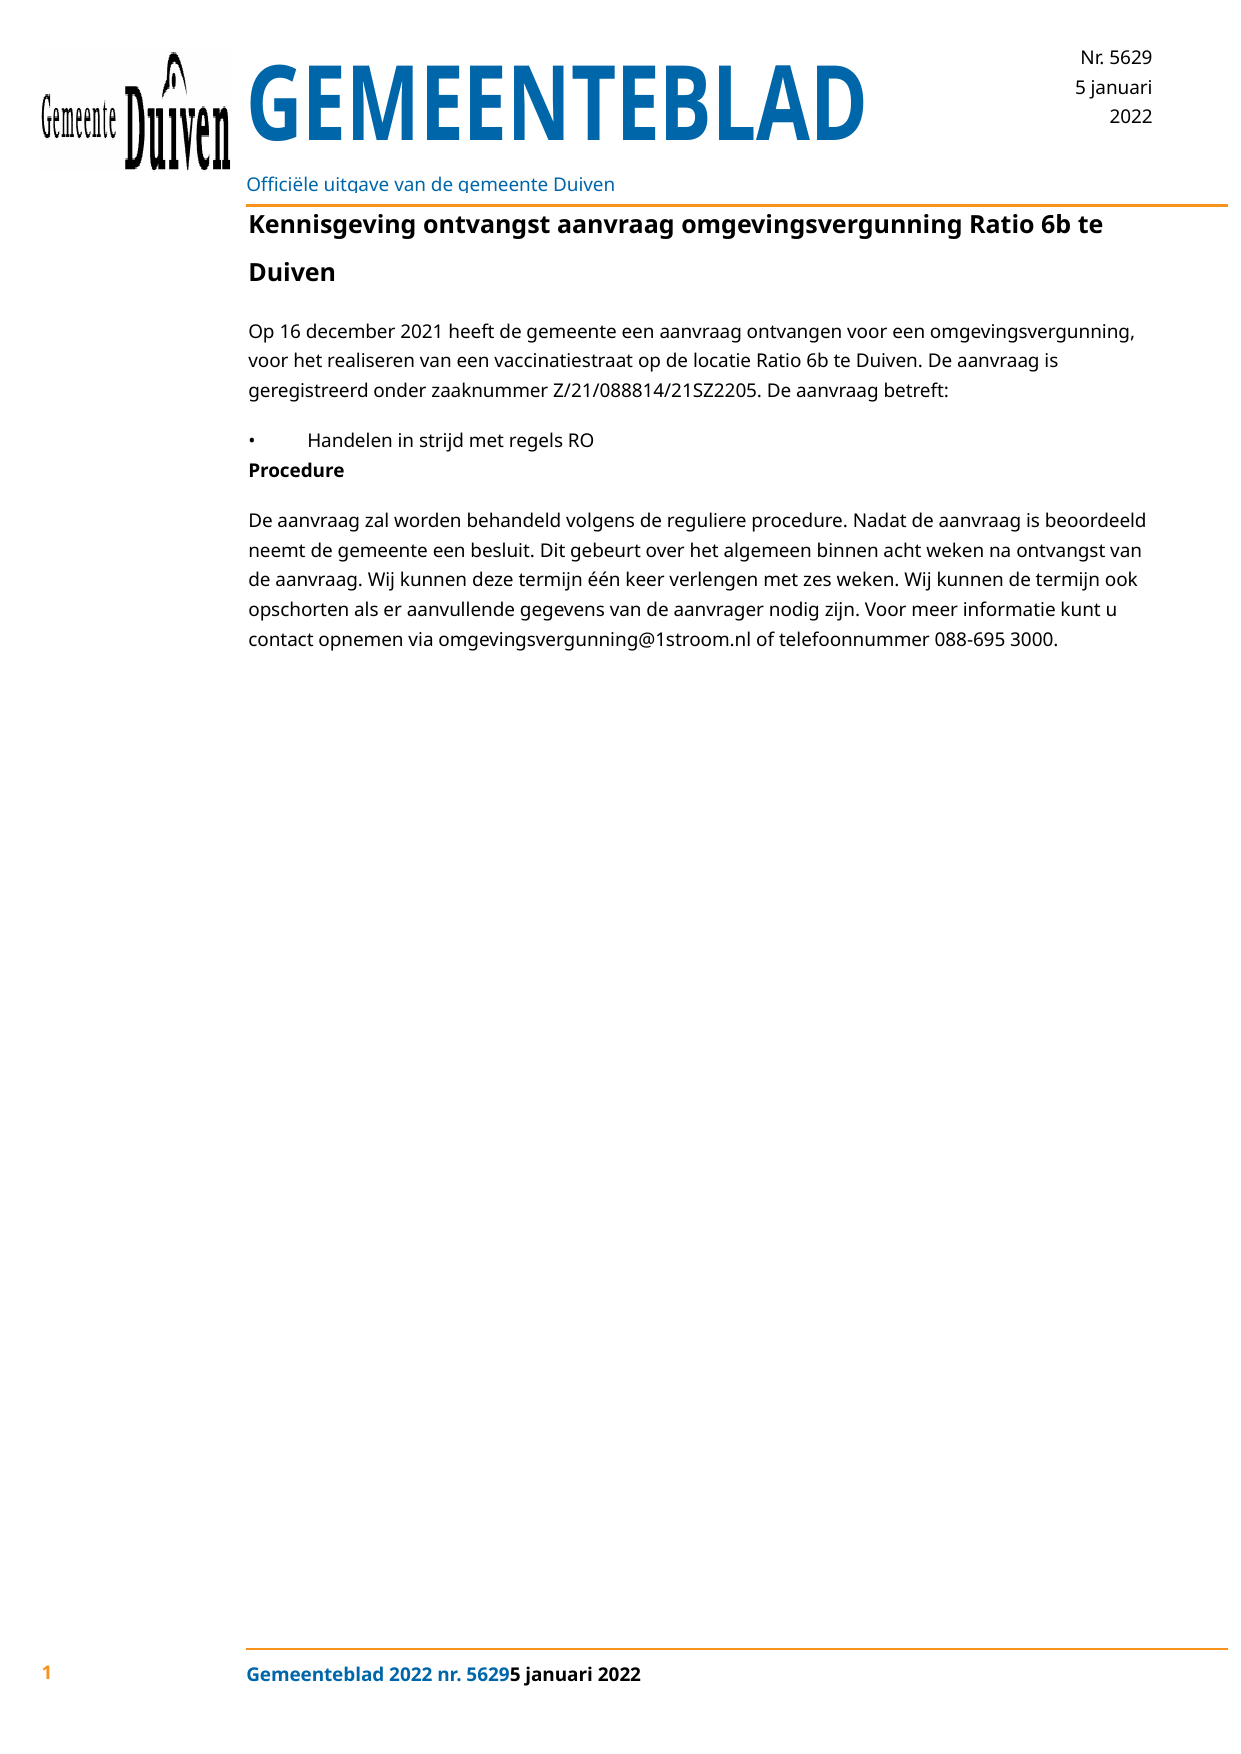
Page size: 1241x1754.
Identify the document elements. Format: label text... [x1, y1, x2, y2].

text Procedure [248, 457, 1152, 483]
text De aanvraag zal worden behandeld volgens de reguliere procedure. Nadat de aanvraag is beoordeeld neemt de gemeente een besluit. Dit gebeurt over het algemeen binnen acht weken na ontvangst van de aanvraag. Wij kunnen deze termijn één keer verlengen met zes weken. Wij kunnen de termijn ook opschorten als er aanvullende gegevens van de aanvrager nodig zijn. Voor meer informatie kunt u contact opnemen via omgevingsvergunning@1stroom.nl of telefoonnummer 088-695 3000. [248, 507, 1152, 652]
text Kennisgeving ontvangst aanvraag omgevingsvergunning Ratio 6b te Duiven [248, 207, 1152, 288]
text Op 16 december 2021 heeft de gemeente een aanvraag ontvangen voor een omgevingsvergunning, voor het realiseren van een vaccinatiestraat op de locatie Ratio 6b te Duiven. De aanvraag is geregistreerd onder zaaknummer Z/21/088814/21SZ2205. De aanvraag betreft: [248, 318, 1152, 403]
list Handelen in strijd met regels RO [248, 427, 1152, 453]
picture [41, 47, 231, 172]
